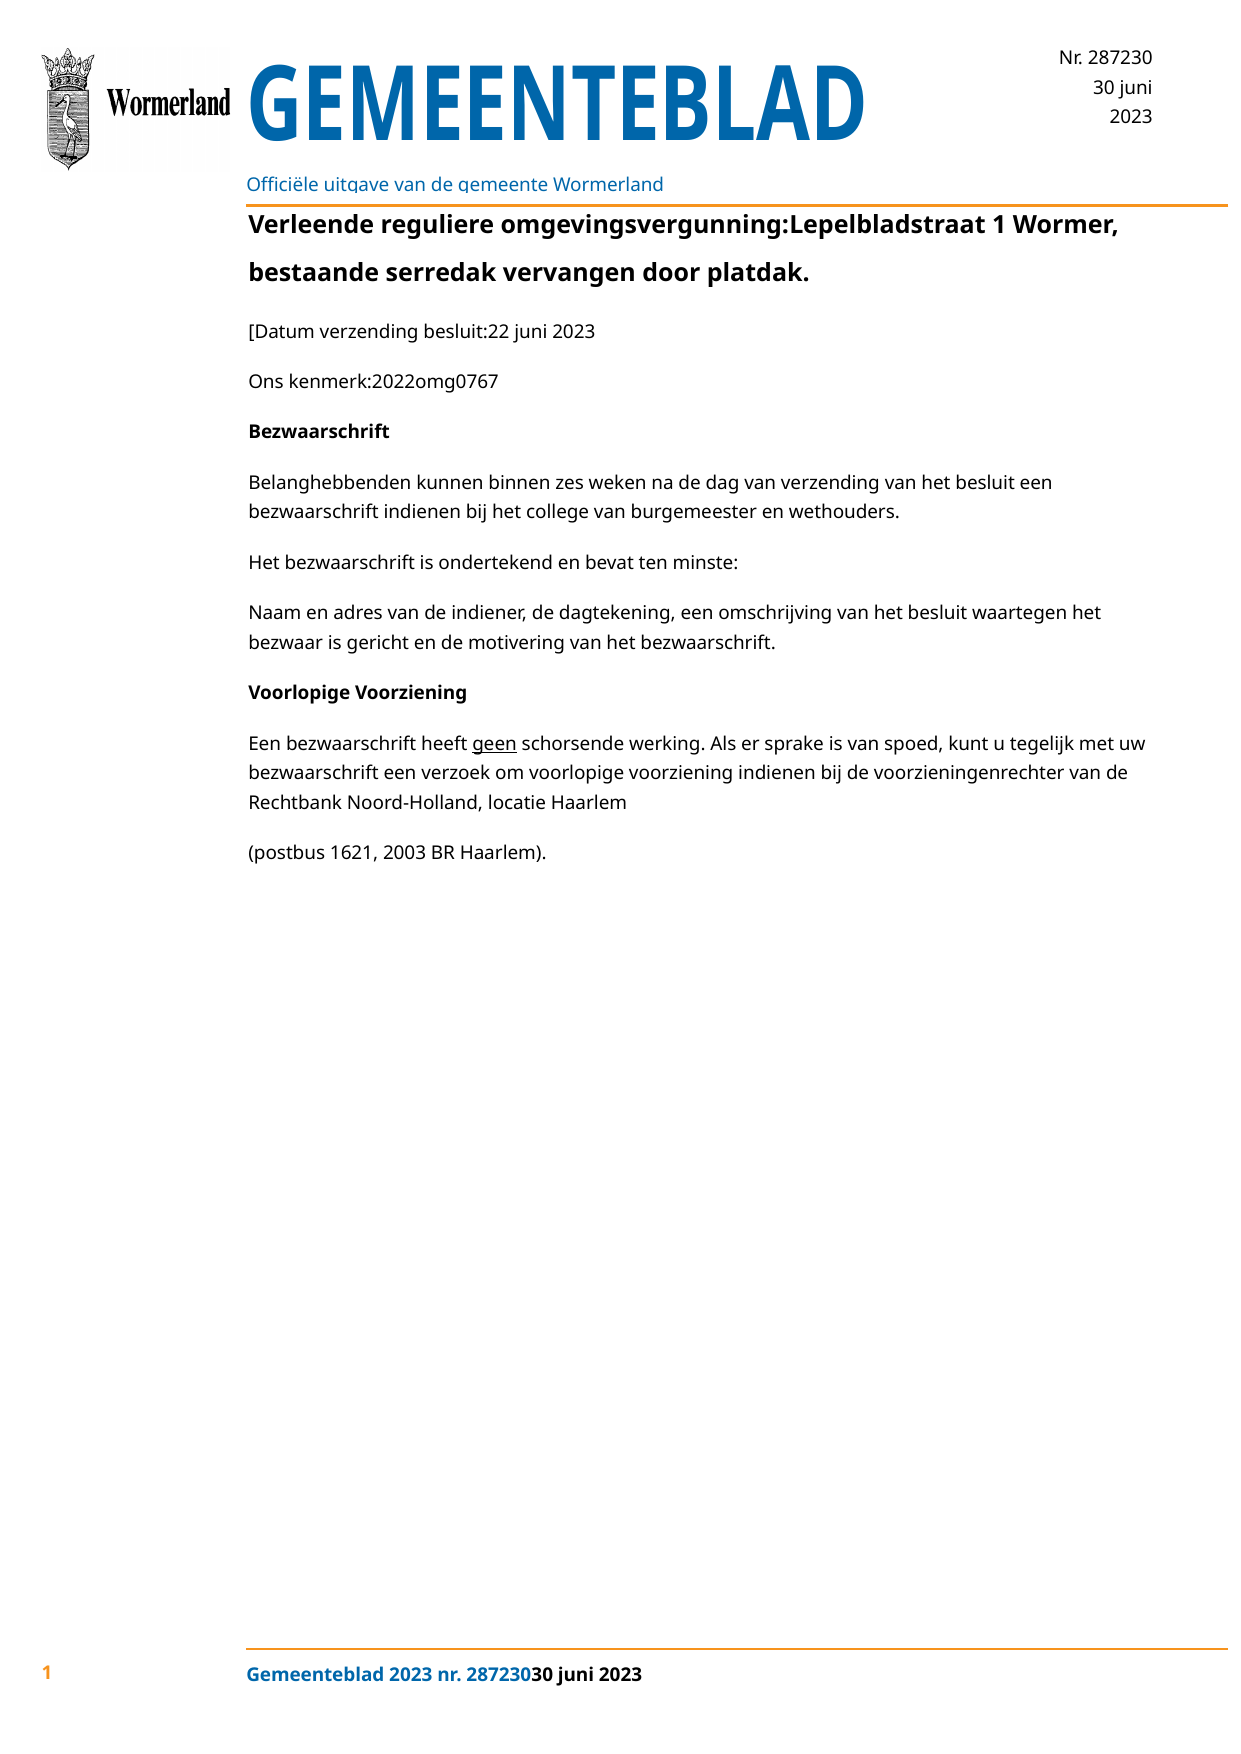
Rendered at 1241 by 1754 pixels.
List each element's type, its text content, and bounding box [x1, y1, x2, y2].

text (postbus 1621, 2003 BR Haarlem). [248, 839, 1152, 865]
text Ons kenmerk:2022omg0767 [248, 368, 1152, 394]
text Voorlopige Voorziening [248, 679, 1152, 705]
text [Datum verzending besluit:22 juni 2023 [248, 318, 1152, 344]
picture [41, 47, 231, 172]
text Verleende reguliere omgevingsvergunning:Lepelbladstraat 1 Wormer, bestaande serredak vervangen door platdak. [248, 207, 1152, 288]
text Belanghebbenden kunnen binnen zes weken na de dag van verzending van het besluit een bezwaarschrift indienen bij het college van burgemeester en wethouders. [248, 469, 1152, 524]
text Naam en adres van de indiener, de dagtekening, een omschrijving van het besluit waartegen het bezwaar is gericht en de motivering van het bezwaarschrift. [248, 599, 1152, 655]
text Het bezwaarschrift is ondertekend en bevat ten minste: [248, 549, 1152, 575]
text Een bezwaarschrift heeft geen schorsende werking. Als er sprake is van spoed, kunt u tegelijk met uw bezwaarschrift een verzoek om voorlopige voorziening indienen bij de voorzieningenrechter van de Rechtbank Noord-Holland, locatie Haarlem [248, 730, 1152, 815]
text Bezwaarschrift [248, 419, 1152, 444]
